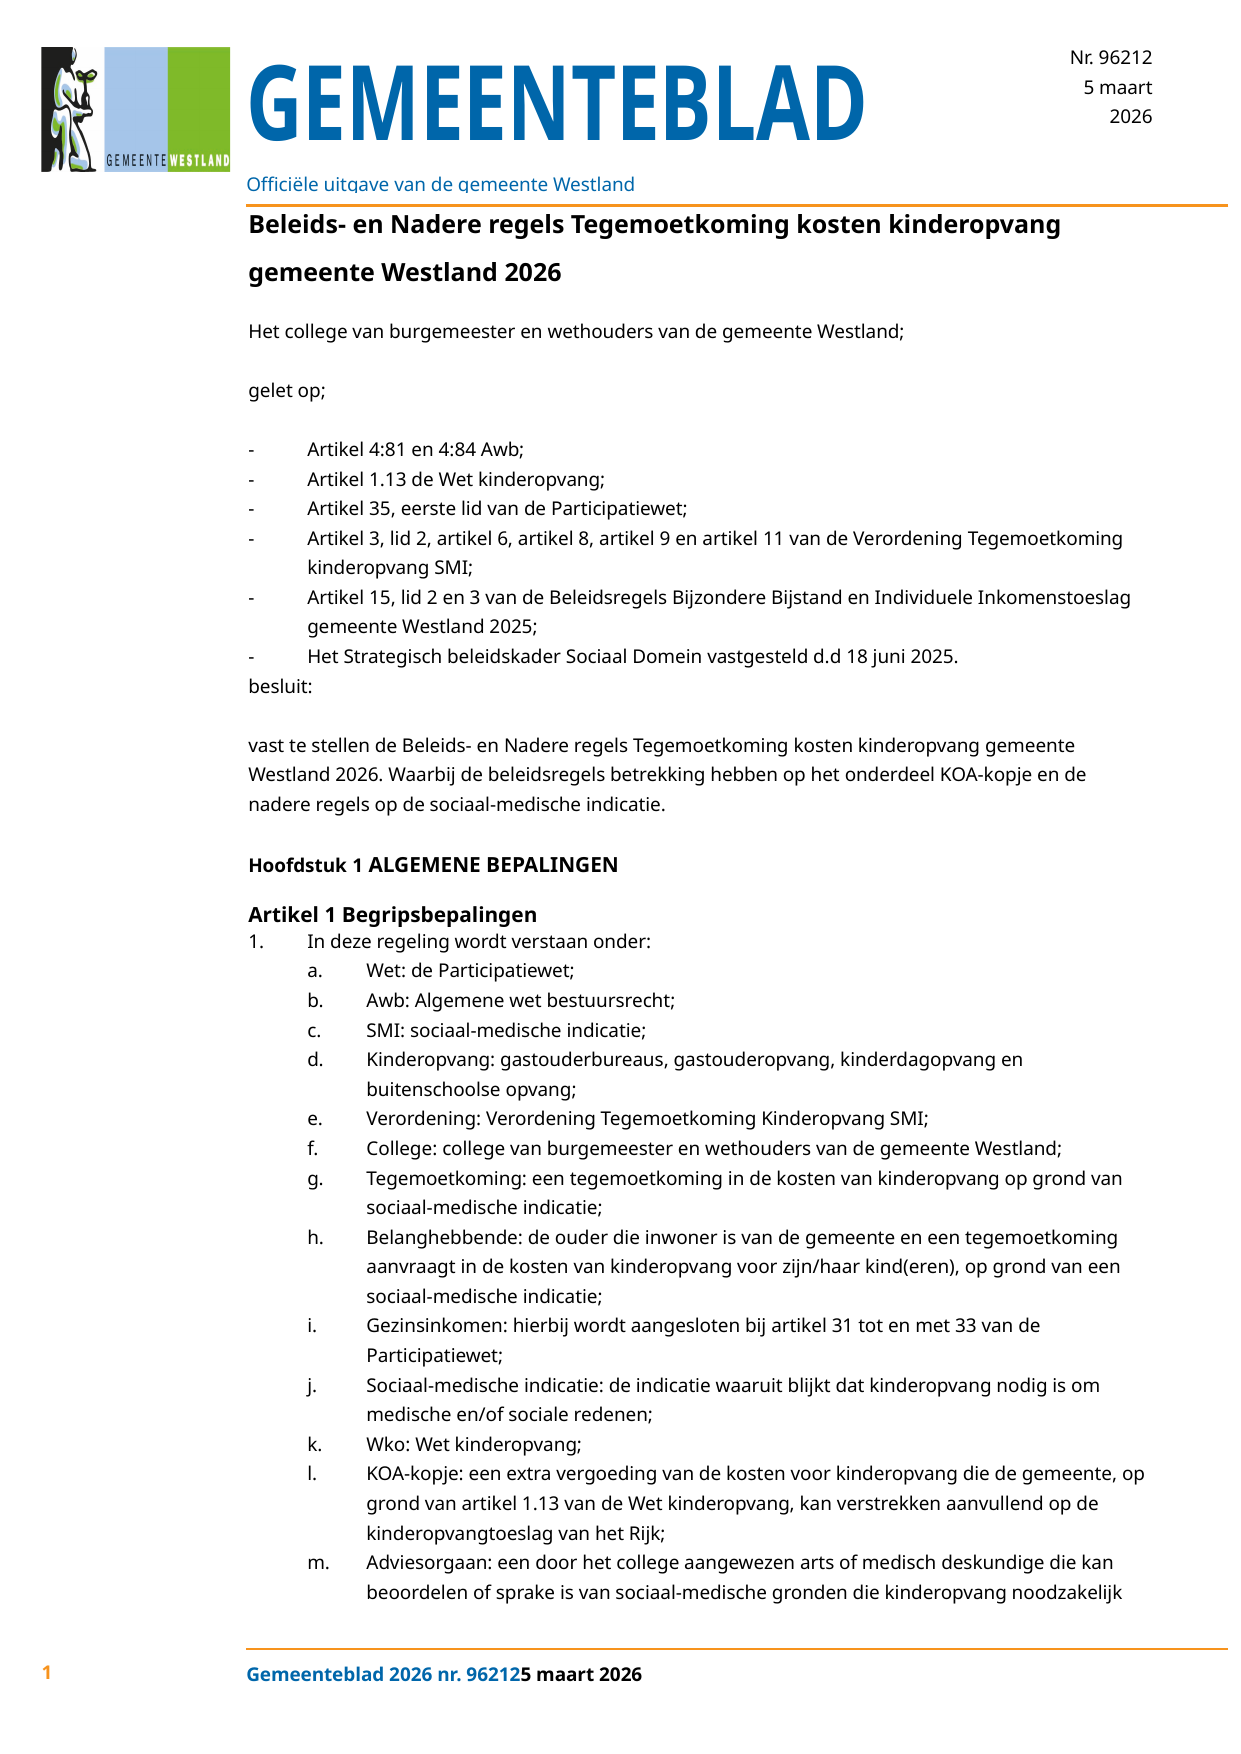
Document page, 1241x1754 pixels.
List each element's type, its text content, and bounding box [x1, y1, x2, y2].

list Wet: de Participatiewet; [307, 958, 1152, 983]
text Hoofdstuk 1 ALGEMENE BEPALINGEN [248, 850, 1152, 879]
list Adviesorgaan: een door het college aangewezen arts of medisch deskundige die kan beoordelen of sprake is van sociaal-medische gronden die kinderopvang noodzakelijk [307, 1549, 1152, 1605]
list Wko: Wet kinderopvang; [307, 1431, 1152, 1457]
list Tegemoetkoming: een tegemoetkoming in de kosten van kinderopvang op grond van sociaal-medische indicatie; [307, 1165, 1152, 1220]
list College: college van burgemeester en wethouders van de gemeente Westland; [307, 1135, 1152, 1161]
list Artikel 15, lid 2 en 3 van de Beleidsregels Bijzondere Bijstand en Individuele Inkomenstoeslag gemeente Westland 2025; [248, 584, 1152, 639]
list Belanghebbende: de ouder die inwoner is van de gemeente en een tegemoetkoming aanvraagt in de kosten van kinderopvang voor zijn/haar kind(eren), op grond van een sociaal-medische indicatie; [307, 1224, 1152, 1309]
list Sociaal-medische indicatie: de indicatie waaruit blijkt dat kinderopvang nodig is om medische en/of sociale redenen; [307, 1372, 1152, 1427]
text vast te stellen de Beleids- en Nadere regels Tegemoetkoming kosten kinderopvang gemeente Westland 2026. Waarbij de beleidsregels betrekking hebben op het onderdeel KOA-kopje en de nadere regels op de sociaal-medische indicatie. [248, 732, 1152, 817]
list Artikel 3, lid 2, artikel 6, artikel 8, artikel 9 en artikel 11 van de Verordening Tegemoetkoming kinderopvang SMI; [248, 525, 1152, 580]
list Artikel 1.13 de Wet kinderopvang; [248, 466, 1152, 492]
text Artikel 1 Begripsbepalingen [248, 900, 1152, 928]
list SMI: sociaal-medische indicatie; [307, 1017, 1152, 1043]
list KOA-kopje: een extra vergoeding van de kosten voor kinderopvang die de gemeente, op grond van artikel 1.13 van de Wet kinderopvang, kan verstrekken aanvullend op de kinderopvangtoeslag van het Rijk; [307, 1461, 1152, 1546]
list Verordening: Verordening Tegemoetkoming Kinderopvang SMI; [307, 1106, 1152, 1131]
text besluit: [248, 673, 1152, 699]
picture [41, 47, 231, 172]
list Gezinsinkomen: hierbij wordt aangesloten bij artikel 31 tot en met 33 van de Participatiewet; [307, 1313, 1152, 1368]
list Het Strategisch beleidskader Sociaal Domein vastgesteld d.d 18 juni 2025. [248, 643, 1152, 669]
text Het college van burgemeester en wethouders van de gemeente Westland; [248, 318, 1152, 344]
text gelet op; [248, 377, 1152, 403]
list Awb: Algemene wet bestuursrecht; [307, 987, 1152, 1013]
text Beleids- en Nadere regels Tegemoetkoming kosten kinderopvang gemeente Westland 2026 [248, 207, 1152, 288]
list In deze regeling wordt verstaan onder: [248, 928, 1152, 954]
list Kinderopvang: gastouderbureaus, gastouderopvang, kinderdagopvang en buitenschoolse opvang; [307, 1046, 1152, 1102]
list Artikel 4:81 en 4:84 Awb; [248, 436, 1152, 462]
list Artikel 35, eerste lid van de Participatiewet; [248, 495, 1152, 521]
